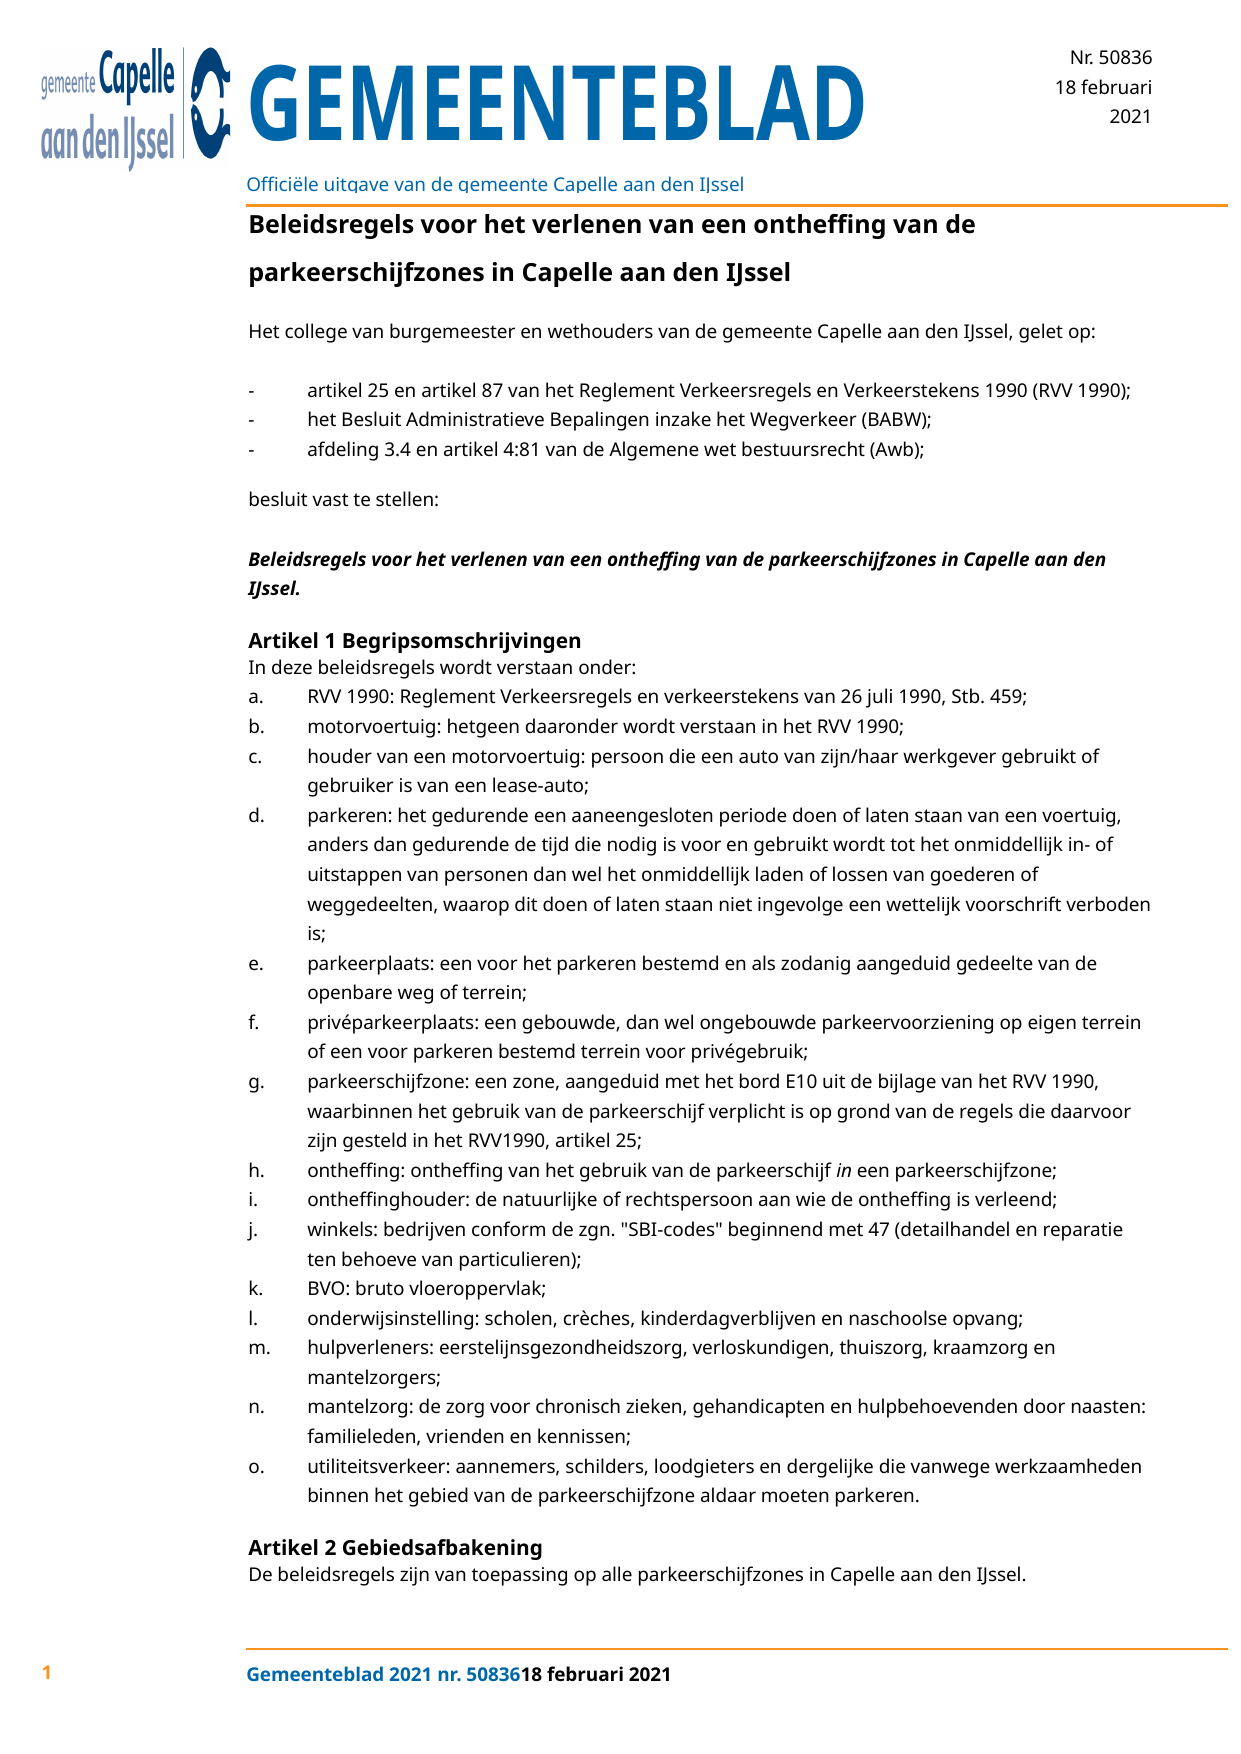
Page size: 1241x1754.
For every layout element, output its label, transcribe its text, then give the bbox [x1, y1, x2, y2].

list utiliteitsverkeer: aannemers, schilders, loodgieters en dergelijke die vanwege werkzaamheden binnen het gebied van de parkeerschijfzone aldaar moeten parkeren. [248, 1453, 1152, 1508]
list afdeling 3.4 en artikel 4:81 van de Algemene wet bestuursrecht (Awb); [248, 436, 1152, 462]
list mantelzorg: de zorg voor chronisch zieken, gehandicapten en hulpbehoevenden door naasten: familieleden, vrienden en kennissen; [248, 1394, 1152, 1449]
list het Besluit Administratieve Bepalingen inzake het Wegverkeer (BABW); [248, 407, 1152, 432]
list ontheffing: ontheffing van het gebruik van de parkeerschijf in een parkeerschijfzone; [248, 1157, 1152, 1183]
text Het college van burgemeester en wethouders van de gemeente Capelle aan den IJssel, gelet op: [248, 318, 1152, 344]
text Artikel 1 Begripsomschrijvingen [248, 626, 1152, 654]
list onderwijsinstelling: scholen, crèches, kinderdagverblijven en naschoolse opvang; [248, 1305, 1152, 1331]
picture [41, 47, 231, 172]
list privéparkeerplaats: een gebouwde, dan wel ongebouwde parkeervoorziening op eigen terrein of een voor parkeren bestemd terrein voor privégebruik; [248, 1009, 1152, 1064]
list ontheffinghouder: de natuurlijke of rechtspersoon aan wie de ontheffing is verleend; [248, 1187, 1152, 1212]
list parkeerschijfzone: een zone, aangeduid met het bord E10 uit de bijlage van het RVV 1990, waarbinnen het gebruik van de parkeerschijf verplicht is op grond van de regels die daarvoor zijn gesteld in het RVV1990, artikel 25; [248, 1068, 1152, 1153]
list motorvoertuig: hetgeen daaronder wordt verstaan in het RVV 1990; [248, 713, 1152, 739]
text Beleidsregels voor het verlenen van een ontheffing van de parkeerschijfzones in Capelle aan den IJssel. [248, 546, 1152, 601]
list hulpverleners: eerstelijnsgezondheidszorg, verloskundigen, thuiszorg, kraamzorg en mantelzorgers; [248, 1334, 1152, 1390]
list winkels: bedrijven conform de zgn. "SBI-codes" beginnend met 47 (detailhandel en reparatie ten behoeve van particulieren); [248, 1216, 1152, 1272]
list artikel 25 en artikel 87 van het Reglement Verkeersregels en Verkeerstekens 1990 (RVV 1990); [248, 377, 1152, 403]
text Artikel 2 Gebiedsafbakening [248, 1533, 1152, 1561]
text Beleidsregels voor het verlenen van een ontheffing van de parkeerschijfzones in Capelle aan den IJssel [248, 207, 1152, 288]
text besluit vast te stellen: [248, 487, 1152, 512]
text De beleidsregels zijn van toepassing op alle parkeerschijfzones in Capelle aan den IJssel. [248, 1561, 1152, 1587]
list BVO: bruto vloeroppervlak; [248, 1275, 1152, 1301]
list RVV 1990: Reglement Verkeersregels en verkeerstekens van 26 juli 1990, Stb. 459; [248, 684, 1152, 709]
list parkeren: het gedurende een aaneengesloten periode doen of laten staan van een voertuig, anders dan gedurende de tijd die nodig is voor en gebruikt wordt tot het onmiddellijk in- of uitstappen van personen dan wel het onmiddellijk laden of lossen van goederen of weggedeelten, waarop dit doen of laten staan niet ingevolge een wettelijk voorschrift verboden is; [248, 802, 1152, 946]
text In deze beleidsregels wordt verstaan onder: [248, 654, 1152, 680]
list houder van een motorvoertuig: persoon die een auto van zijn/haar werkgever gebruikt of gebruiker is van een lease-auto; [248, 743, 1152, 798]
list parkeerplaats: een voor het parkeren bestemd en als zodanig aangeduid gedeelte van de openbare weg of terrein; [248, 950, 1152, 1005]
